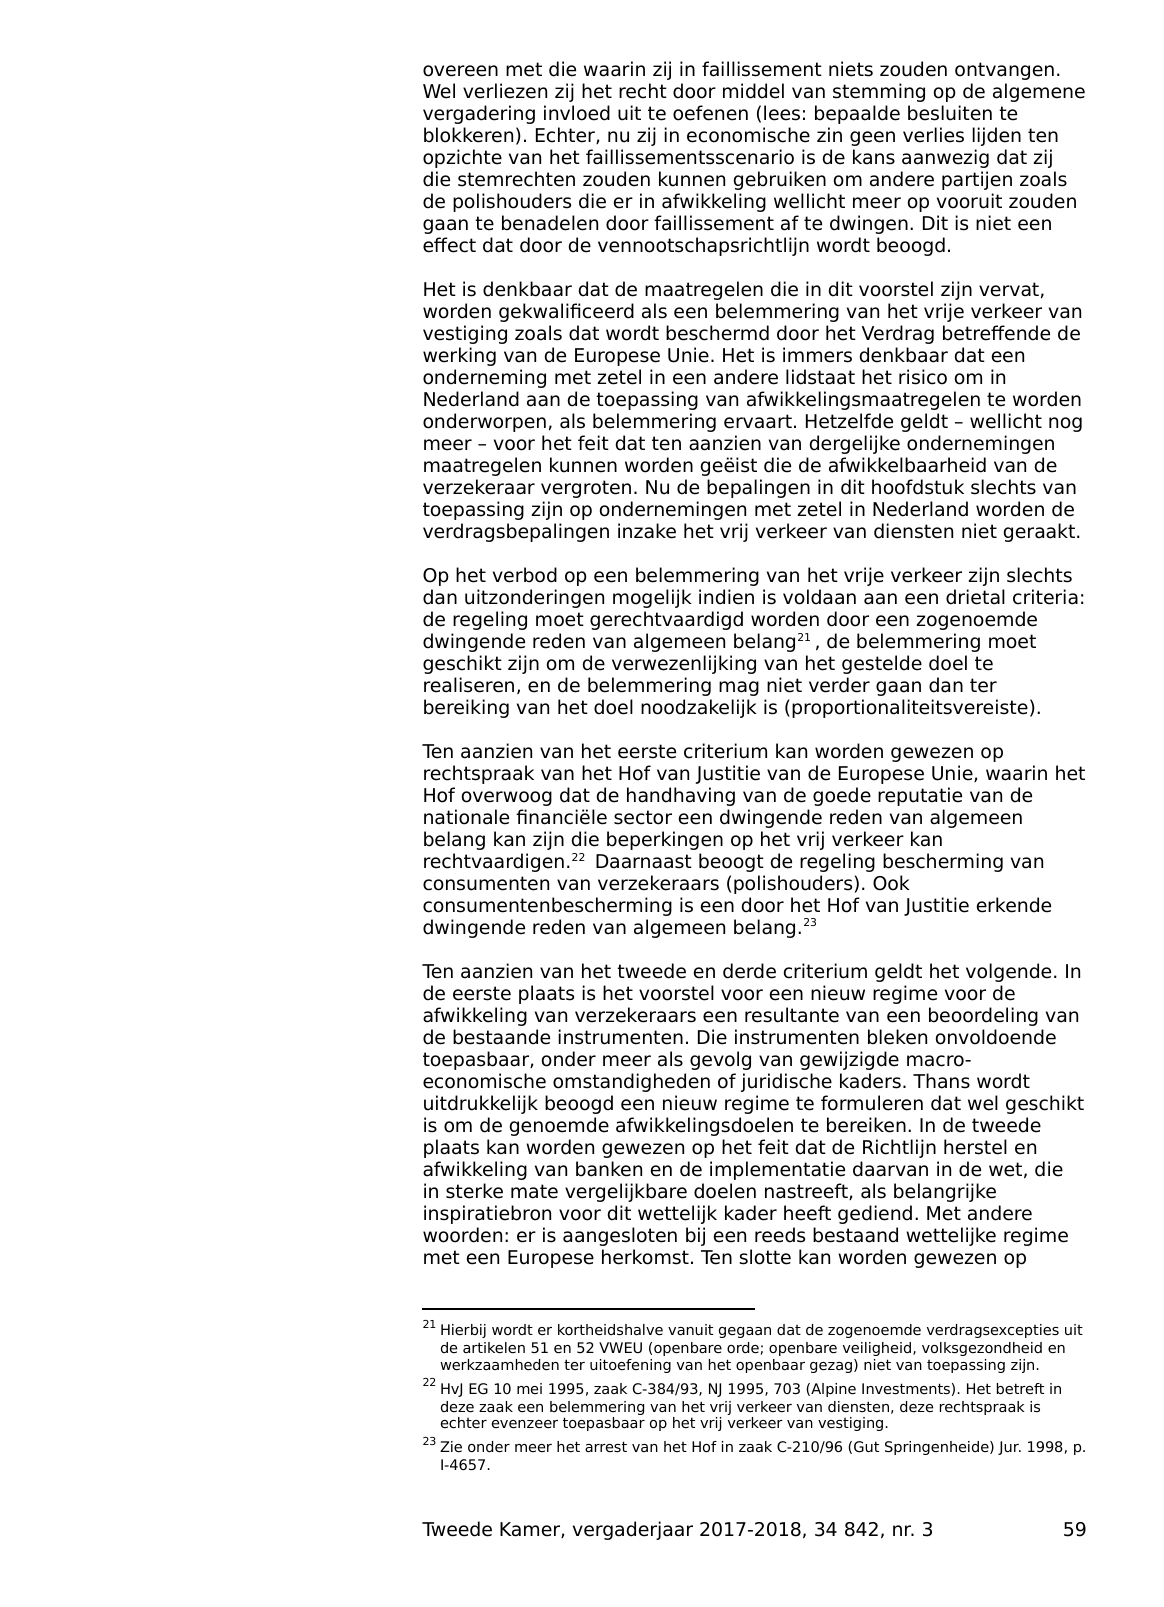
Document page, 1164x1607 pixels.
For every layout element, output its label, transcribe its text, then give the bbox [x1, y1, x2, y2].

text Ten aanzien van het tweede en derde criterium geldt het volgende. In de eerste plaats is het voorstel voor een nieuw regime voor de afwikkeling van verzekeraars een resultante van een beoordeling van de bestaande instrumenten. Die instrumenten bleken onvoldoende toepasbaar, onder meer als gevolg van gewijzigde macro-economische omstandigheden of juridische kaders. Thans wordt uitdrukkelijk beoogd een nieuw regime te formuleren dat wel geschikt is om de genoemde afwikkelingsdoelen te bereiken. In de tweede plaats kan worden gewezen op het feit dat de Richtlijn herstel en afwikkeling van banken en de implementatie daarvan in de wet, die in sterke mate vergelijkbare doelen nastreeft, als belangrijke inspiratiebron voor dit wettelijk kader heeft gediend. Met andere woorden: er is aangesloten bij een reeds bestaand wettelijke regime met een Europese herkomst. Ten slotte kan worden gewezen op [422, 961, 1087, 1269]
text Ten aanzien van het eerste criterium kan worden gewezen op rechtspraak van het Hof van Justitie van de Europese Unie, waarin het Hof overwoog dat de handhaving van de goede reputatie van de nationale financiële sector een dwingende reden van algemeen belang kan zijn die beperkingen op het vrij verkeer kan rechtvaardigen. Daarnaast beoogt de regeling bescherming van consumenten van verzekeraars (polishouders). Ook consumentenbescherming is een door het Hof van Justitie erkende dwingende reden van algemeen belang. [422, 741, 1087, 939]
text Hierbij wordt er kortheidshalve vanuit gegaan dat de zogenoemde verdragsexcepties uit de artikelen 51 en 52 VWEU (openbare orde; openbare veiligheid, volksgezondheid en werkzaamheden ter uitoefening van het openbaar gezag) niet van toepassing zijn. [422, 1318, 1087, 1374]
text Op het verbod op een belemmering van het vrije verkeer zijn slechts dan uitzonderingen mogelijk indien is voldaan aan een drietal criteria: de regeling moet gerechtvaardigd worden door een zogenoemde dwingende reden van algemeen belang, de belemmering moet geschikt zijn om de verwezenlijking van het gestelde doel te realiseren, en de belemmering mag niet verder gaan dan ter bereiking van het doel noodzakelijk is (proportionaliteitsvereiste). [422, 565, 1087, 719]
text HvJ EG 10 mei 1995, zaak C-384/93, NJ 1995, 703 (Alpine Investments). Het betreft in deze zaak een belemmering van het vrij verkeer van diensten, deze rechtspraak is echter evenzeer toepasbaar op het vrij verkeer van vestiging. [422, 1377, 1087, 1432]
text Zie onder meer het arrest van het Hof in zaak C-210/96 (Gut Springenheide) Jur. 1998, p. I-4657. [422, 1435, 1087, 1474]
text overeen met die waarin zij in faillissement niets zouden ontvangen. Wel verliezen zij het recht door middel van stemming op de algemene vergadering invloed uit te oefenen (lees: bepaalde besluiten te blokkeren). Echter, nu zij in economische zin geen verlies lijden ten opzichte van het faillissementsscenario is de kans aanwezig dat zij die stemrechten zouden kunnen gebruiken om andere partijen zoals de polishouders die er in afwikkeling wellicht meer op vooruit zouden gaan te benadelen door faillissement af te dwingen. Dit is niet een effect dat door de vennootschapsrichtlijn wordt beoogd. [422, 59, 1087, 257]
text Het is denkbaar dat de maatregelen die in dit voorstel zijn vervat, worden gekwalificeerd als een belemmering van het vrije verkeer van vestiging zoals dat wordt beschermd door het Verdrag betreffende de werking van de Europese Unie. Het is immers denkbaar dat een onderneming met zetel in een andere lidstaat het risico om in Nederland aan de toepassing van afwikkelingsmaatregelen te worden onderworpen, als belemmering ervaart. Hetzelfde geldt – wellicht nog meer – voor het feit dat ten aanzien van dergelijke ondernemingen maatregelen kunnen worden geëist die de afwikkelbaarheid van de verzekeraar vergroten. Nu de bepalingen in dit hoofdstuk slechts van toepassing zijn op ondernemingen met zetel in Nederland worden de verdragsbepalingen inzake het vrij verkeer van diensten niet geraakt. [422, 279, 1087, 543]
